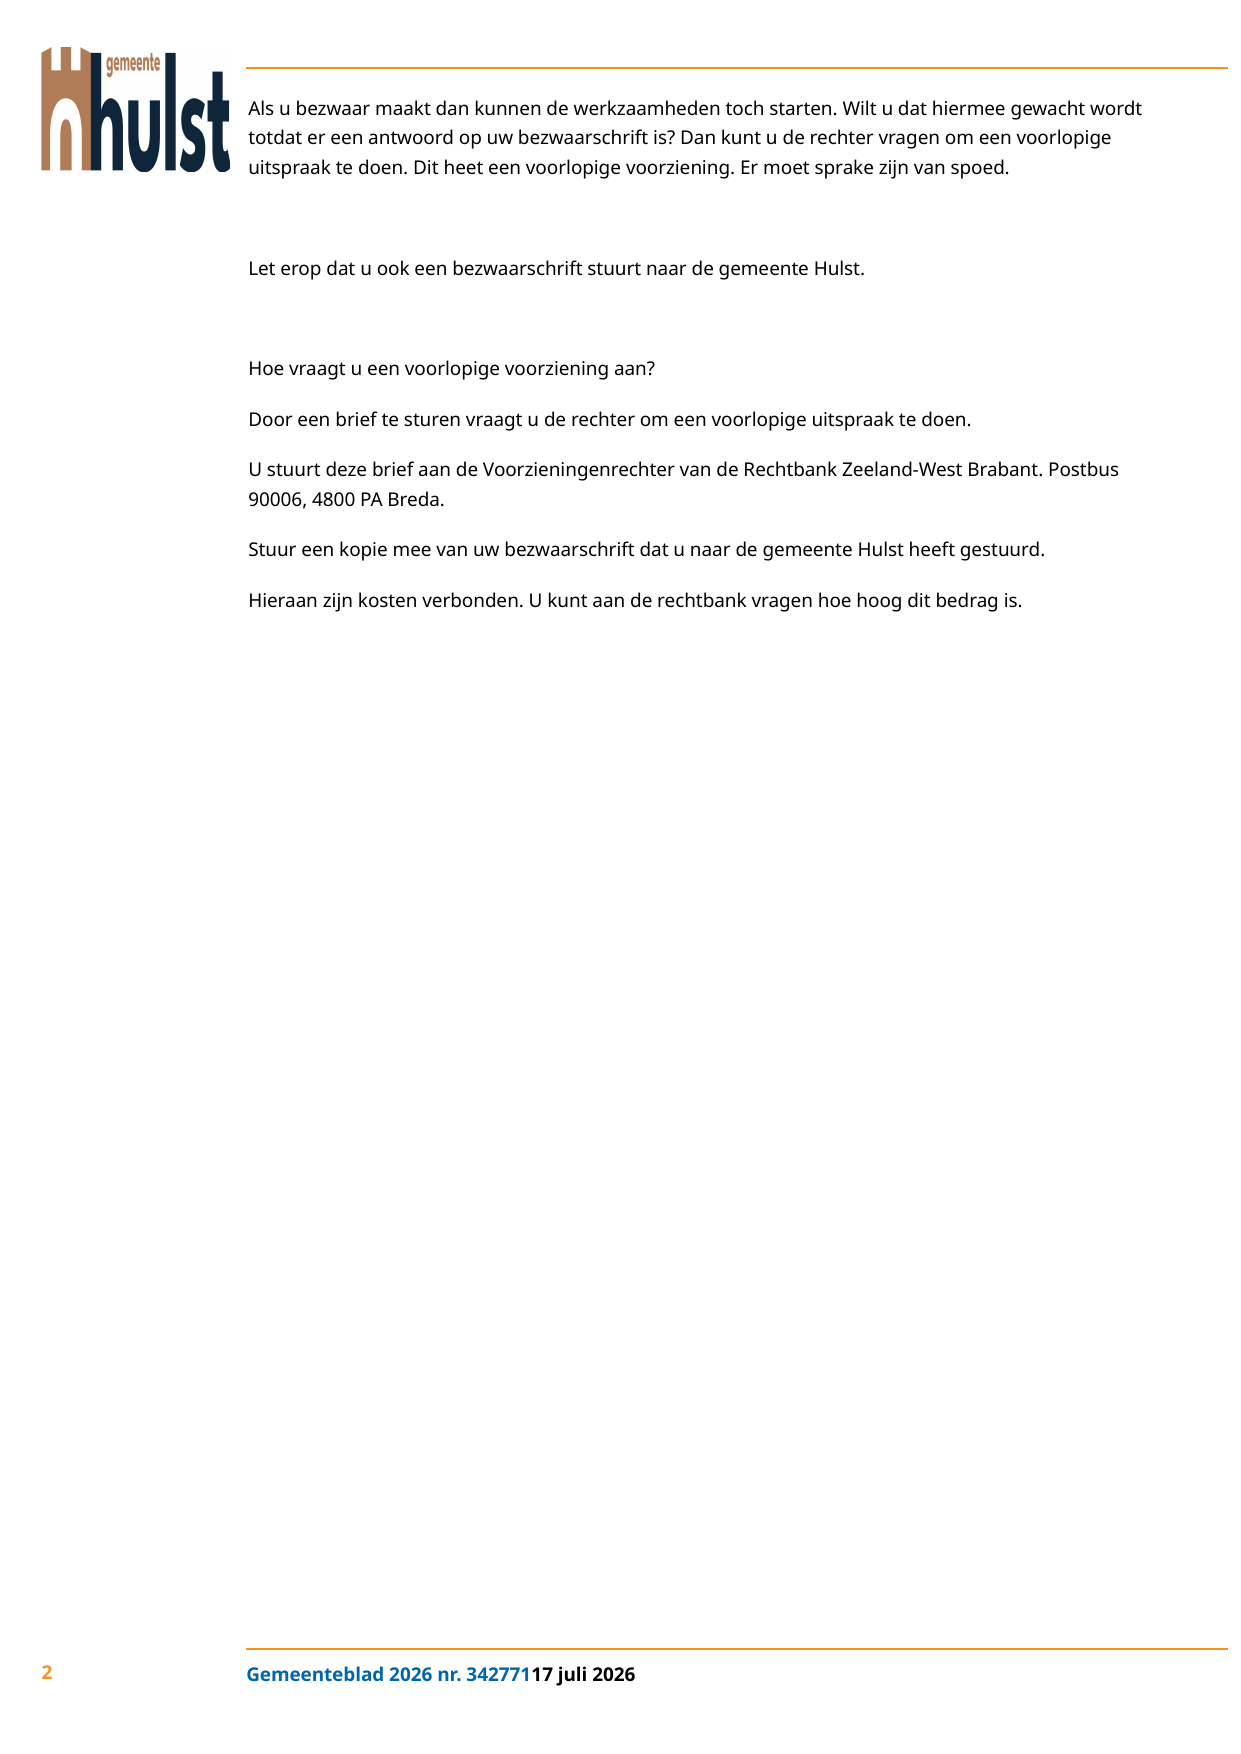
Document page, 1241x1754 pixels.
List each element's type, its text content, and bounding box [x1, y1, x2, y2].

picture [41, 47, 231, 172]
text Stuur een kopie mee van uw bezwaarschrift dat u naar de gemeente Hulst heeft gestuurd. [248, 536, 1152, 562]
text Als u bezwaar maakt dan kunnen de werkzaamheden toch starten. Wilt u dat hiermee gewacht wordt totdat er een antwoord op uw bezwaarschrift is? Dan kunt u de rechter vragen om een voorlopige uitspraak te doen. Dit heet een voorlopige voorziening. Er moet sprake zijn van spoed. [248, 95, 1152, 180]
text Let erop dat u ook een bezwaarschrift stuurt naar de gemeente Hulst. [248, 255, 1152, 281]
text Hoe vraagt u een voorlopige voorziening aan? [248, 356, 1152, 381]
text Hieraan zijn kosten verbonden. U kunt aan de rechtbank vragen hoe hoog dit bedrag is. [248, 587, 1152, 613]
text Door een brief te sturen vraagt u de rechter om een voorlopige uitspraak te doen. [248, 406, 1152, 432]
text U stuurt deze brief aan de Voorzieningenrechter van de Rechtbank Zeeland-West Brabant. Postbus 90006, 4800 PA Breda. [248, 456, 1152, 512]
